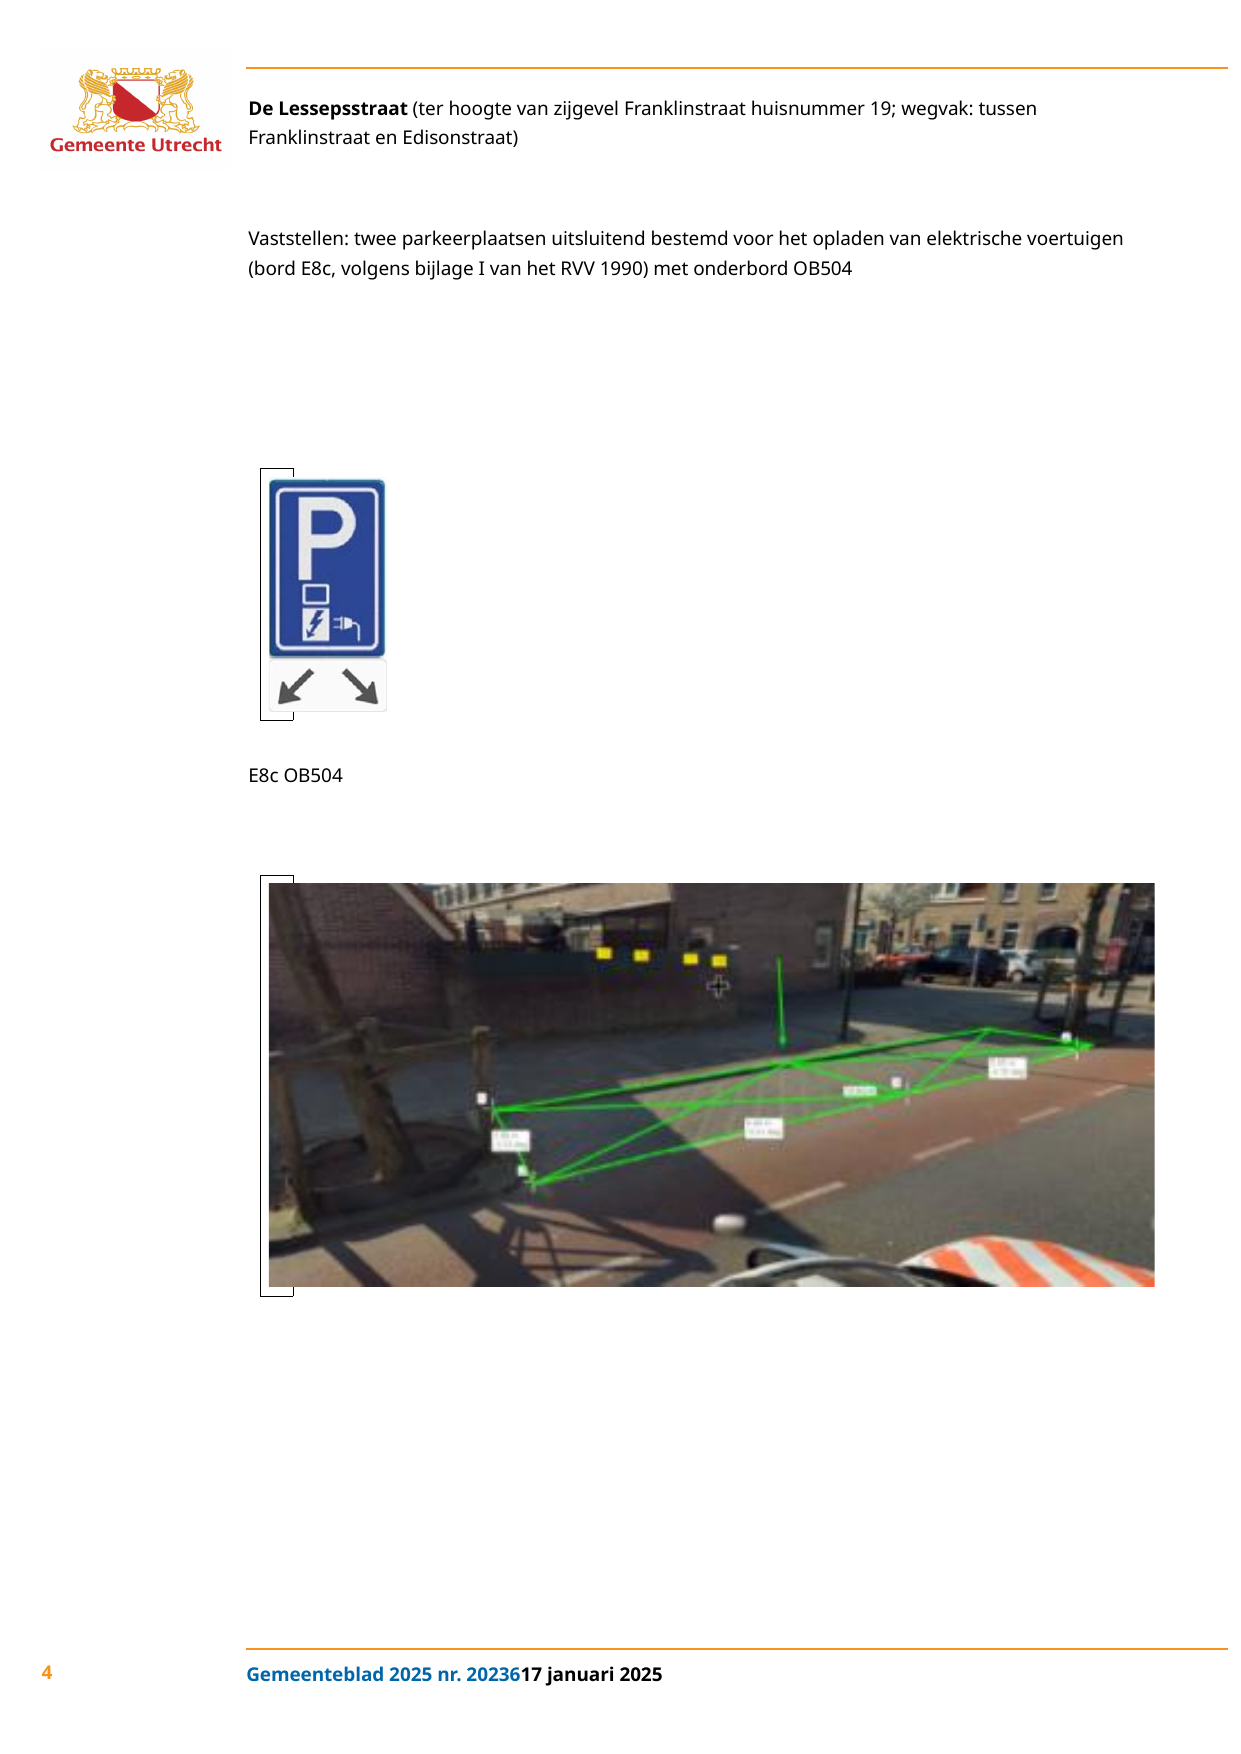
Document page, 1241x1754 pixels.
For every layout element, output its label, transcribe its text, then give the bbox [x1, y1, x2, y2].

picture [41, 47, 231, 172]
text De Lessepsstraat (ter hoogte van zijgevel Franklinstraat huisnummer 19; wegvak: tussen Franklinstraat en Edisonstraat) [248, 95, 1152, 150]
picture [268, 883, 1155, 1287]
text Vaststellen: twee parkeerplaatsen uitsluitend bestemd voor het opladen van elektrische voertuigen (bord E8c, volgens bijlage I van het RVV 1990) met onderbord OB504 [248, 225, 1152, 281]
picture [268, 477, 387, 712]
text E8c OB504 [248, 762, 1152, 788]
